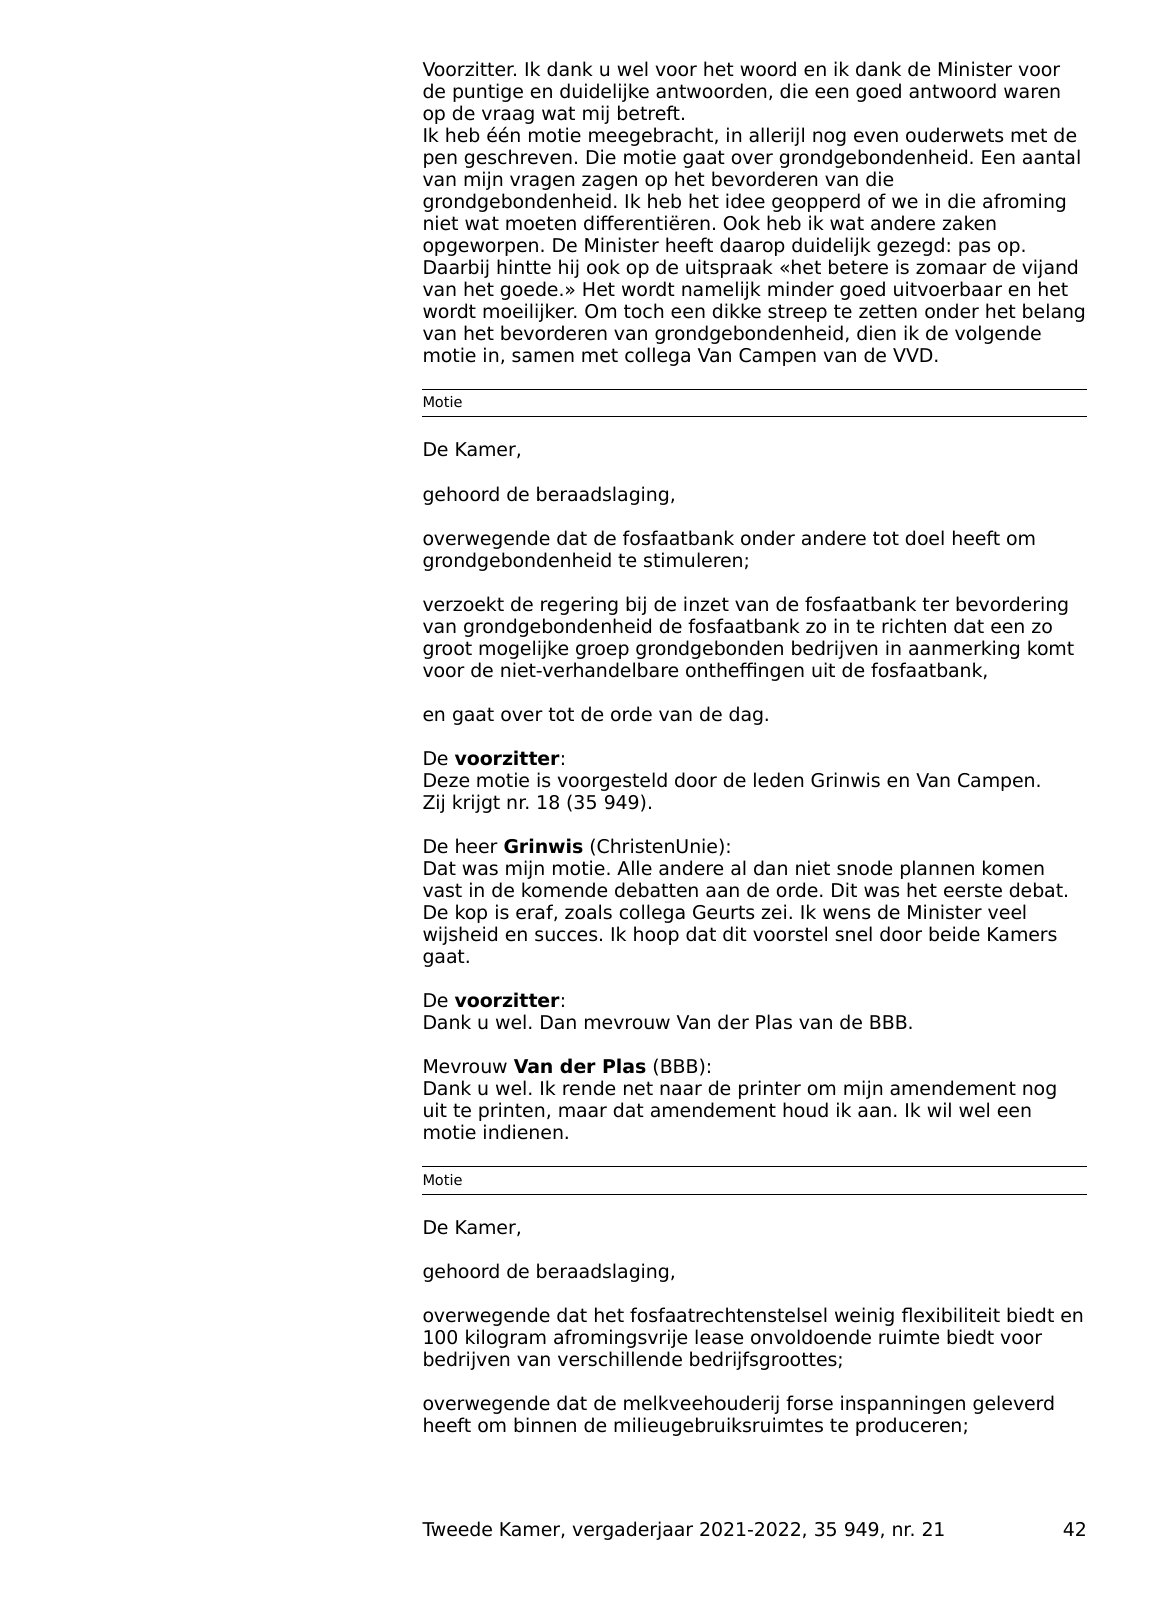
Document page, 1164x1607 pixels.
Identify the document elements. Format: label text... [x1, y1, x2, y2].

table_header Motie [422, 390, 1087, 416]
text Dank u wel. Ik rende net naar de printer om mijn amendement nog uit te printen, maar dat amendement houd ik aan. Ik wil wel een motie indienen. [422, 1078, 1087, 1144]
text Voorzitter. Ik dank u wel voor het woord en ik dank de Minister voor de puntige en duidelijke antwoorden, die een goed antwoord waren op de vraag wat mij betreft. [422, 59, 1087, 125]
text overwegende dat de melkveehouderij forse inspanningen geleverd heeft om binnen de milieugebruiksruimtes te produceren; [422, 1393, 1087, 1437]
text De heer Grinwis (ChristenUnie): [422, 836, 1087, 858]
text De Kamer, [422, 1217, 1087, 1239]
text Dank u wel. Dan mevrouw Van der Plas van de BBB. [422, 1012, 1087, 1034]
text en gaat over tot de orde van de dag. [422, 704, 1087, 726]
text Ik heb één motie meegebracht, in allerijl nog even ouderwets met de pen geschreven. Die motie gaat over grondgebondenheid. Een aantal van mijn vragen zagen op het bevorderen van die grondgebondenheid. Ik heb het idee geopperd of we in die afroming niet wat moeten differentiëren. Ook heb ik wat andere zaken opgeworpen. De Minister heeft daarop duidelijk gezegd: pas op. Daarbij hintte hij ook op de uitspraak «het betere is zomaar de vijand van het goede.» Het wordt namelijk minder goed uitvoerbaar en het wordt moeilijker. Om toch een dikke streep te zetten onder het belang van het bevorderen van grondgebondenheid, dien ik de volgende motie in, samen met collega Van Campen van de VVD. [422, 125, 1087, 367]
table_header Motie [422, 1167, 1087, 1193]
text De voorzitter: [422, 990, 1087, 1012]
text De Kamer, [422, 439, 1087, 461]
text overwegende dat de fosfaatbank onder andere tot doel heeft om grondgebondenheid te stimuleren; [422, 528, 1087, 572]
text De voorzitter: [422, 748, 1087, 770]
text Deze motie is voorgesteld door de leden Grinwis en Van Campen. [422, 770, 1087, 792]
text Zij krijgt nr. 18 (35 949). [422, 792, 1087, 814]
text verzoekt de regering bij de inzet van de fosfaatbank ter bevordering van grondgebondenheid de fosfaatbank zo in te richten dat een zo groot mogelijke groep grondgebonden bedrijven in aanmerking komt voor de niet-verhandelbare ontheffingen uit de fosfaatbank, [422, 594, 1087, 682]
text Dat was mijn motie. Alle andere al dan niet snode plannen komen vast in de komende debatten aan de orde. Dit was het eerste debat. De kop is eraf, zoals collega Geurts zei. Ik wens de Minister veel wijsheid en succes. Ik hoop dat dit voorstel snel door beide Kamers gaat. [422, 858, 1087, 968]
text gehoord de beraadslaging, [422, 483, 1087, 505]
text gehoord de beraadslaging, [422, 1261, 1087, 1283]
text overwegende dat het fosfaatrechtenstelsel weinig flexibiliteit biedt en 100 kilogram afromingsvrije lease onvoldoende ruimte biedt voor bedrijven van verschillende bedrijfsgroottes; [422, 1305, 1087, 1371]
text Mevrouw Van der Plas (BBB): [422, 1056, 1087, 1078]
